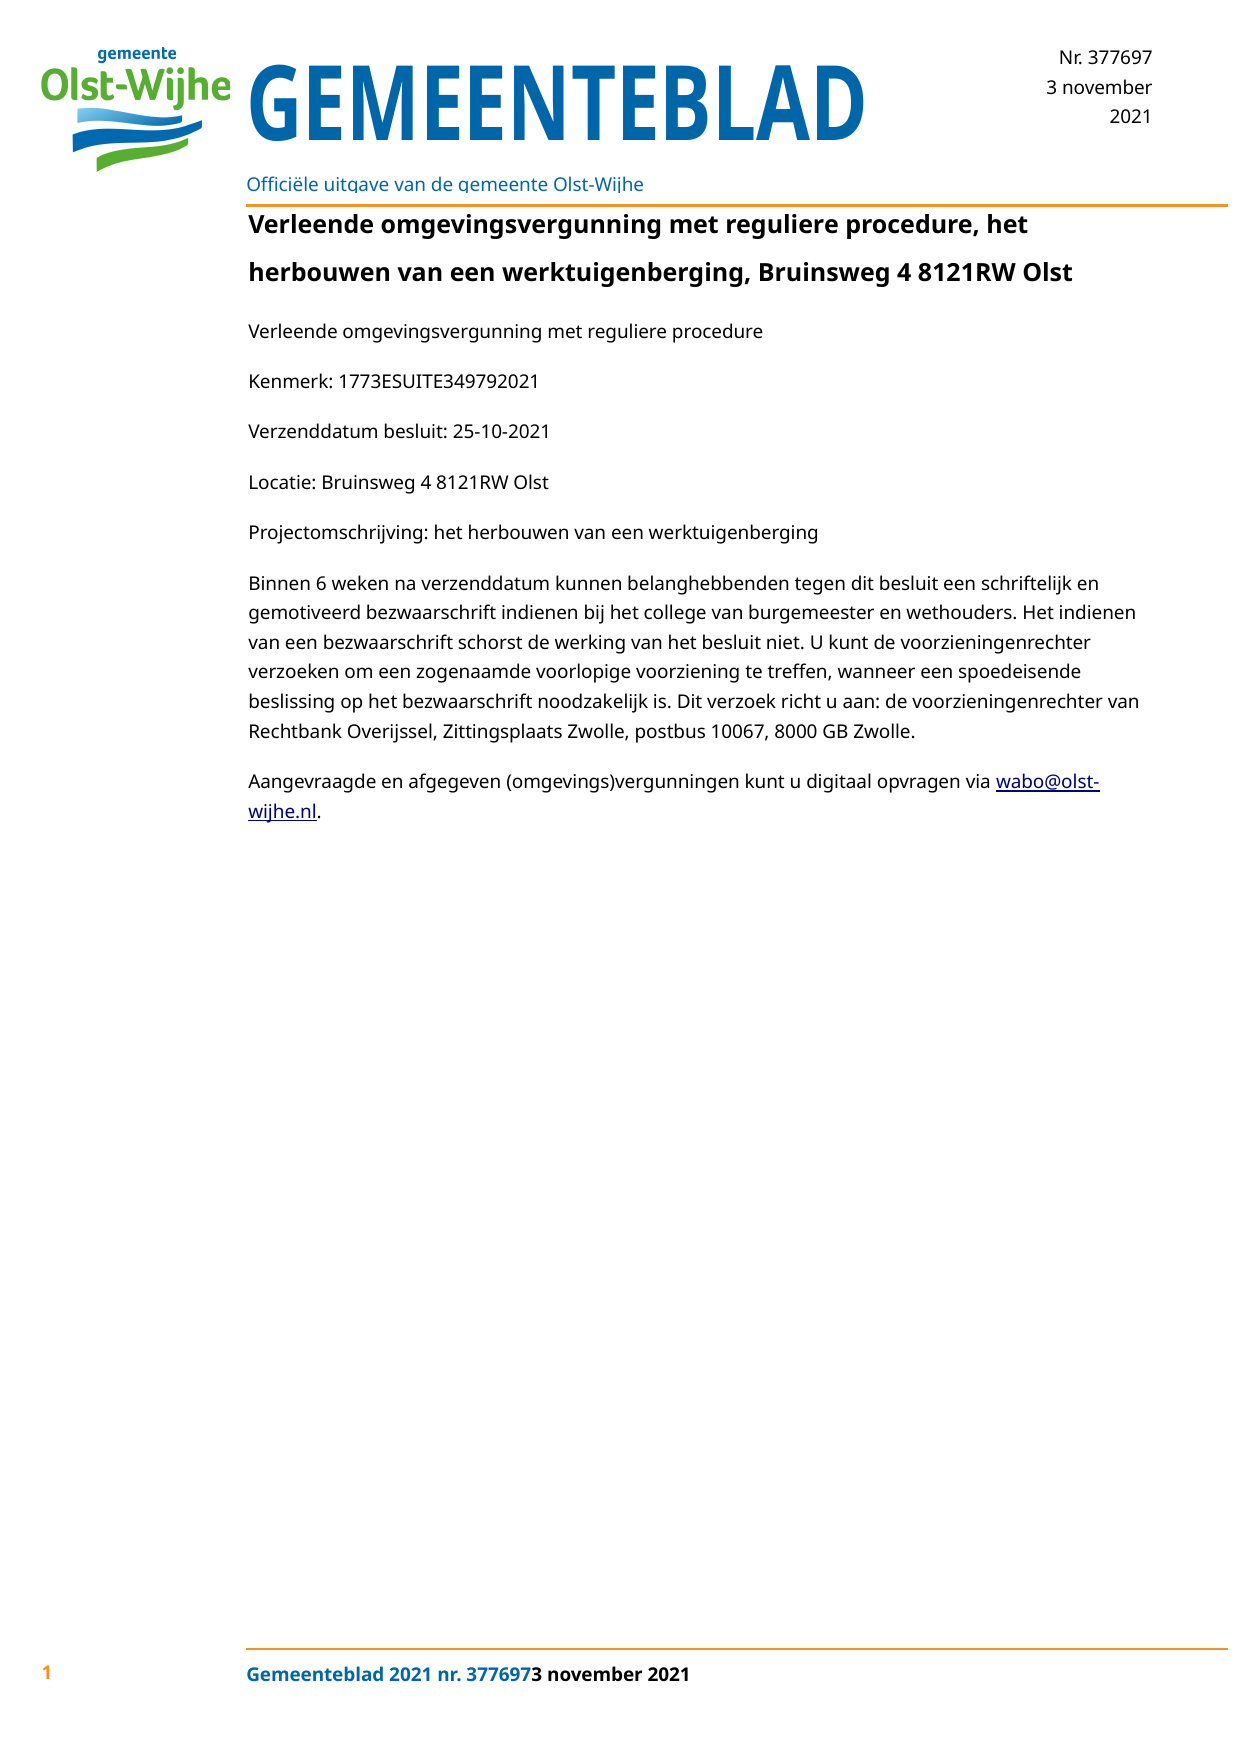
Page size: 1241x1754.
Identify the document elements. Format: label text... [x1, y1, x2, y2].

text Binnen 6 weken na verzenddatum kunnen belanghebbenden tegen dit besluit een schriftelijk en gemotiveerd bezwaarschrift indienen bij het college van burgemeester en wethouders. Het indienen van een bezwaarschrift schorst de werking van het besluit niet. U kunt de voorzieningenrechter verzoeken om een zogenaamde voorlopige voorziening te treffen, wanneer een spoedeisende beslissing op het bezwaarschrift noodzakelijk is. Dit verzoek richt u aan: de voorzieningenrechter van Rechtbank Overijssel, Zittingsplaats Zwolle, postbus 10067, 8000 GB Zwolle. [248, 570, 1152, 744]
text Locatie: Bruinsweg 4 8121RW Olst [248, 469, 1152, 495]
text Verleende omgevingsvergunning met reguliere procedure, het herbouwen van een werktuigenberging, Bruinsweg 4 8121RW Olst [248, 207, 1152, 288]
text Aangevraagde en afgegeven (omgevings)vergunningen kunt u digitaal opvragen via wabo@olst-wijhe.nl. [248, 768, 1152, 824]
text Verleende omgevingsvergunning met reguliere procedure [248, 318, 1152, 344]
text Projectomschrijving: het herbouwen van een werktuigenberging [248, 519, 1152, 545]
text Verzenddatum besluit: 25-10-2021 [248, 419, 1152, 444]
picture [41, 47, 231, 172]
text Kenmerk: 1773ESUITE349792021 [248, 368, 1152, 394]
